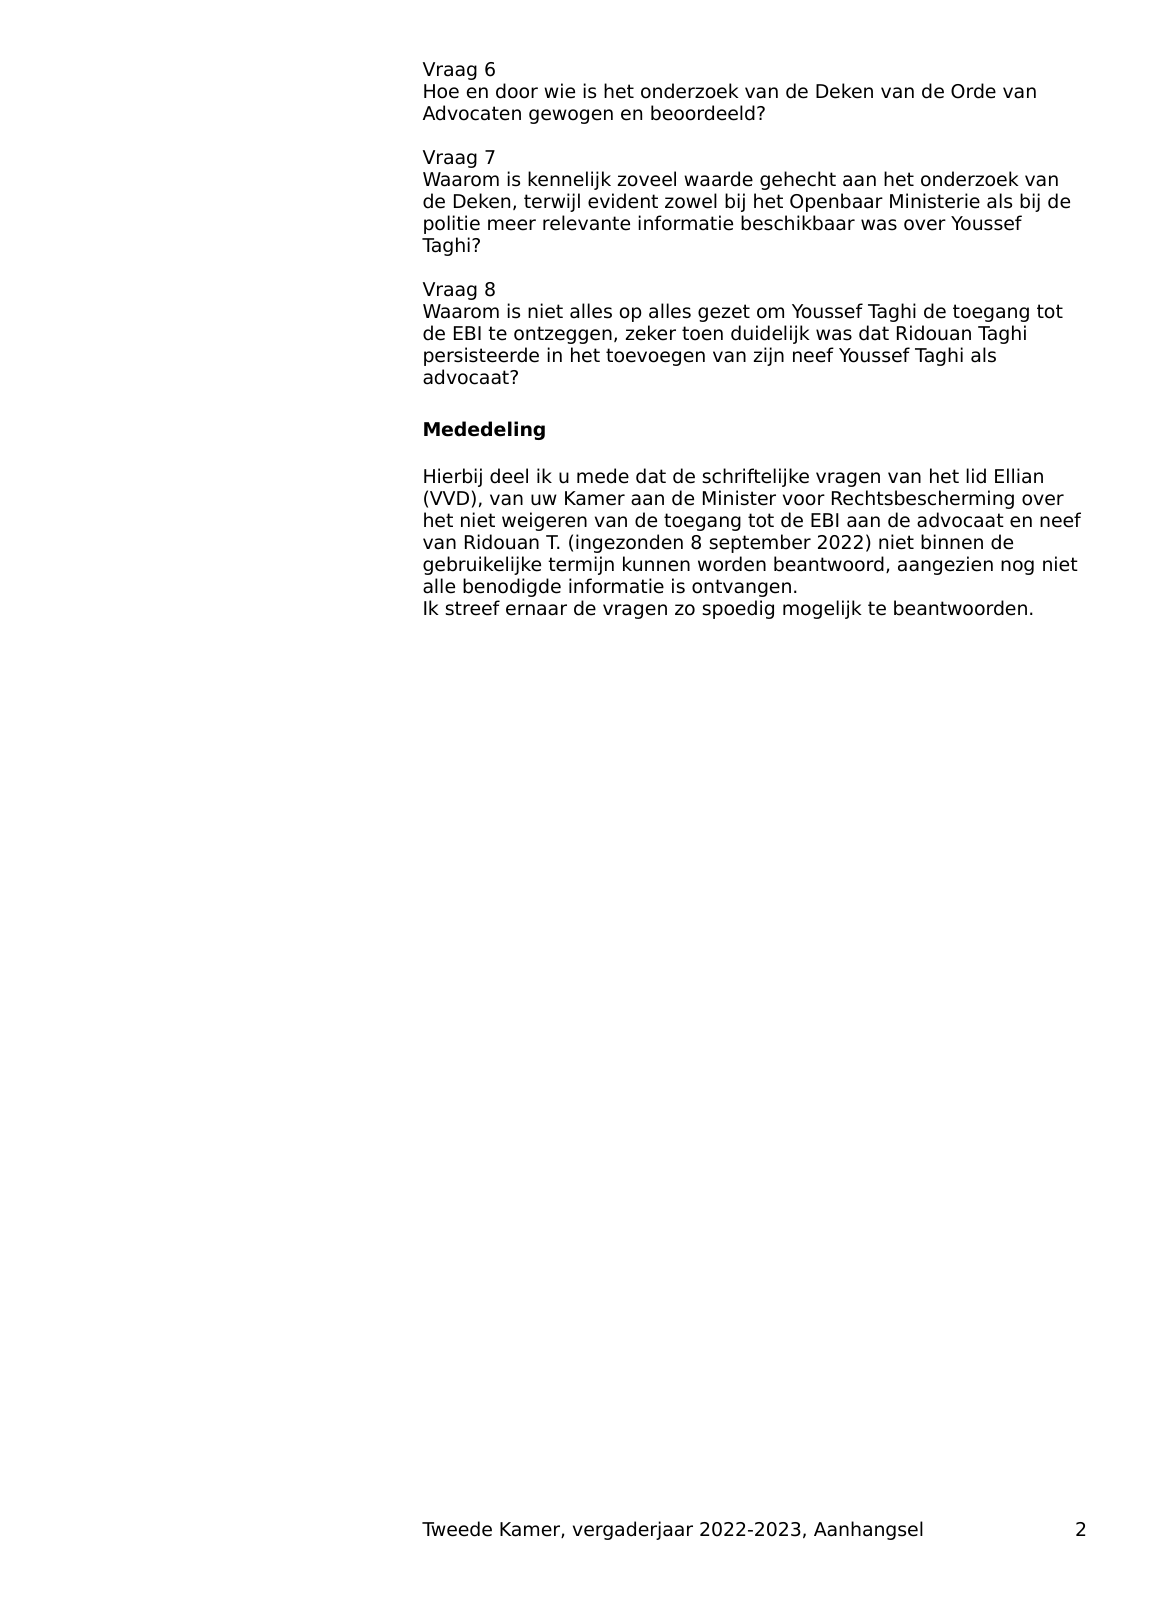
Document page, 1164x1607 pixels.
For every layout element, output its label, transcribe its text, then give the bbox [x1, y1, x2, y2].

text Hierbij deel ik u mede dat de schriftelijke vragen van het lid Ellian (VVD), van uw Kamer aan de Minister voor Rechtsbescherming over het niet weigeren van de toegang tot de EBI aan de advocaat en neef van Ridouan T. (ingezonden 8 september 2022) niet binnen de gebruikelijke termijn kunnen worden beantwoord, aangezien nog niet alle benodigde informatie is ontvangen. [422, 466, 1087, 598]
text Vraag 6 [422, 59, 1087, 81]
text Vraag 7 [422, 147, 1087, 169]
text Ik streef ernaar de vragen zo spoedig mogelijk te beantwoorden. [422, 598, 1087, 620]
subtitle Mededeling [422, 419, 1087, 441]
text Waarom is kennelijk zoveel waarde gehecht aan het onderzoek van de Deken, terwijl evident zowel bij het Openbaar Ministerie als bij de politie meer relevante informatie beschikbaar was over Youssef Taghi? [422, 169, 1087, 257]
text Waarom is niet alles op alles gezet om Youssef Taghi de toegang tot de EBI te ontzeggen, zeker toen duidelijk was dat Ridouan Taghi persisteerde in het toevoegen van zijn neef Youssef Taghi als advocaat? [422, 301, 1087, 389]
text Vraag 8 [422, 279, 1087, 301]
text Hoe en door wie is het onderzoek van de Deken van de Orde van Advocaten gewogen en beoordeeld? [422, 81, 1087, 125]
